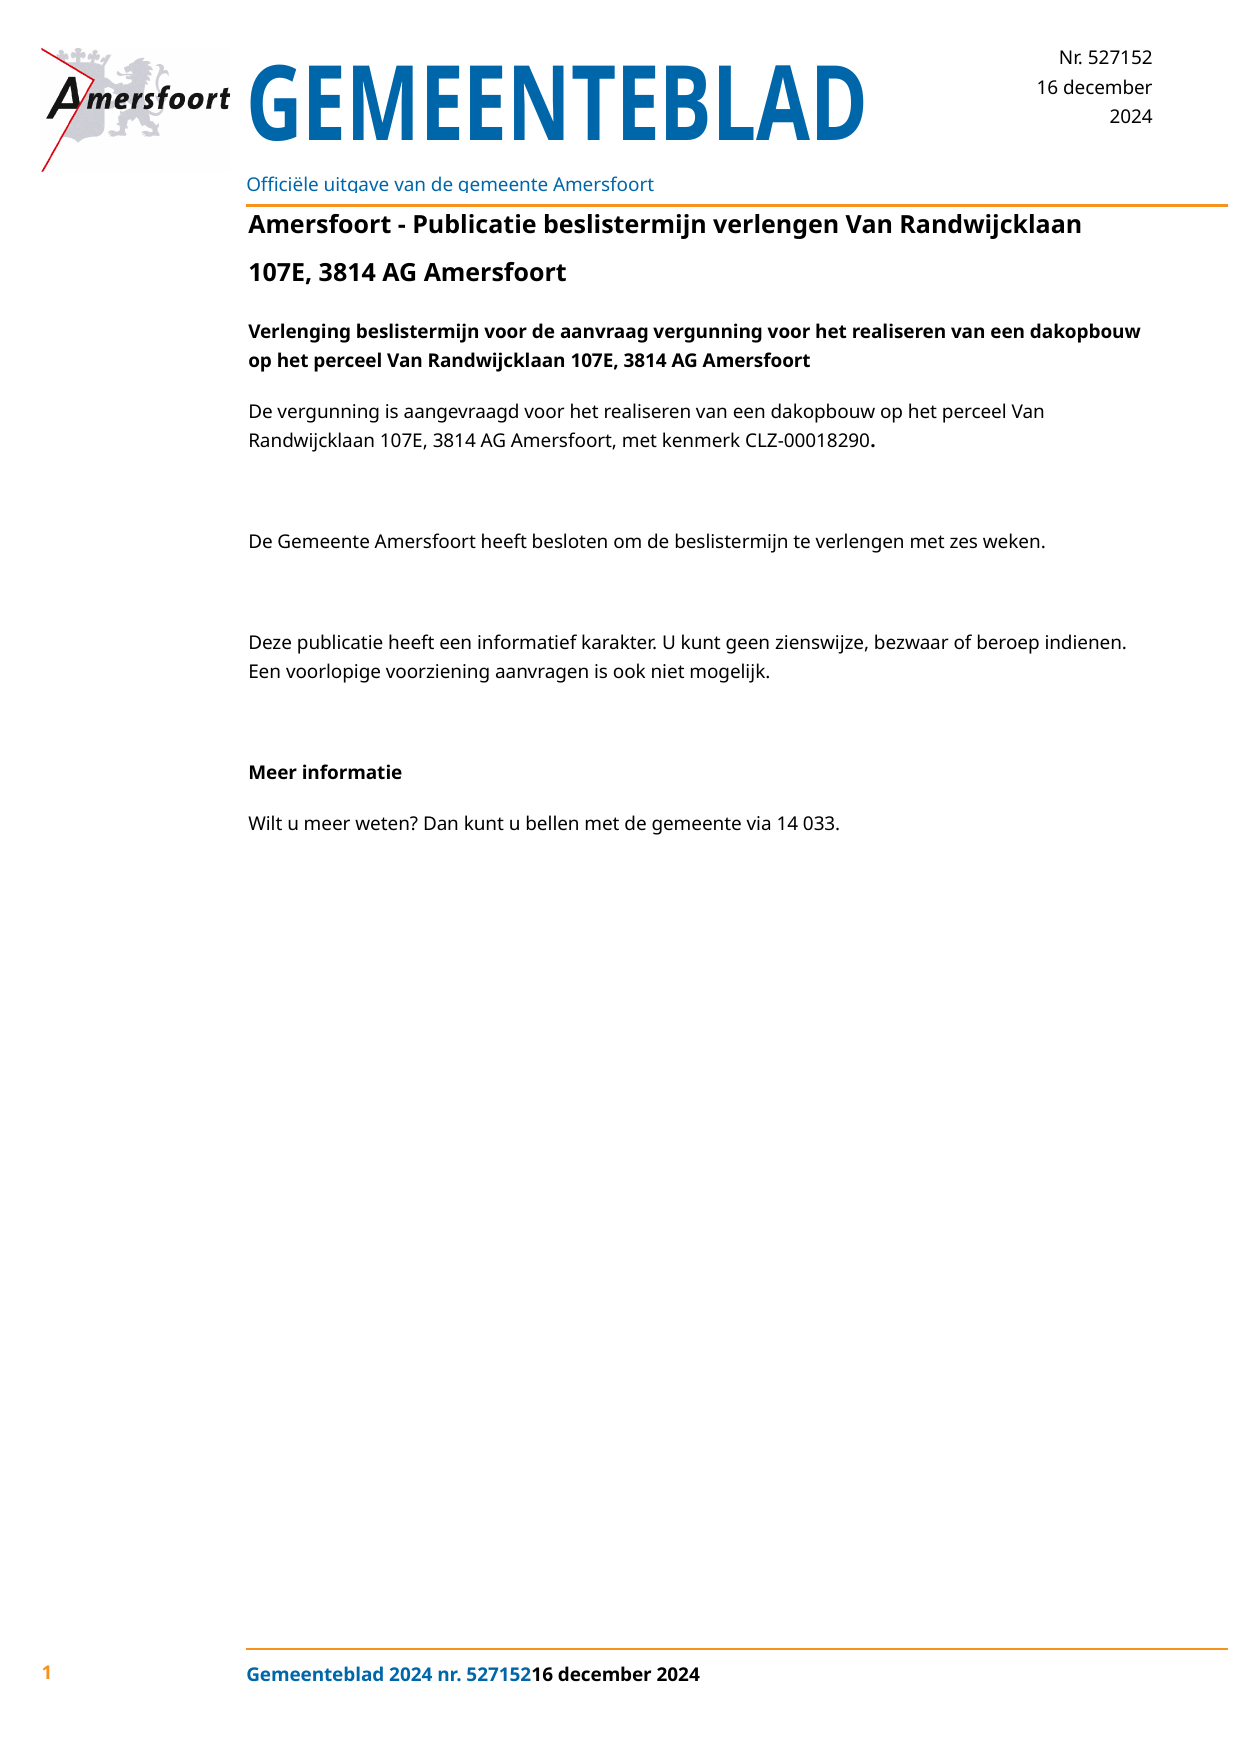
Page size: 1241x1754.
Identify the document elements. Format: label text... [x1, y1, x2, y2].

text Verlenging beslistermijn voor de aanvraag vergunning voor het realiseren van een dakopbouw op het perceel Van Randwijcklaan 107E, 3814 AG Amersfoort [248, 318, 1152, 373]
text Amersfoort - Publicatie beslistermijn verlengen Van Randwijcklaan 107E, 3814 AG Amersfoort [248, 207, 1152, 288]
text De Gemeente Amersfoort heeft besloten om de beslistermijn te verlengen met zes weken. [248, 528, 1152, 554]
picture [41, 47, 231, 172]
text Deze publicatie heeft een informatief karakter. U kunt geen zienswijze, bezwaar of beroep indienen. Een voorlopige voorziening aanvragen is ook niet mogelijk. [248, 629, 1152, 684]
text Wilt u meer weten? Dan kunt u bellen met de gemeente via 14 033. [248, 810, 1152, 836]
text De vergunning is aangevraagd voor het realiseren van een dakopbouw op het perceel Van Randwijcklaan 107E, 3814 AG Amersfoort, met kenmerk CLZ-00018290. [248, 398, 1152, 453]
text Meer informatie [248, 759, 1152, 785]
